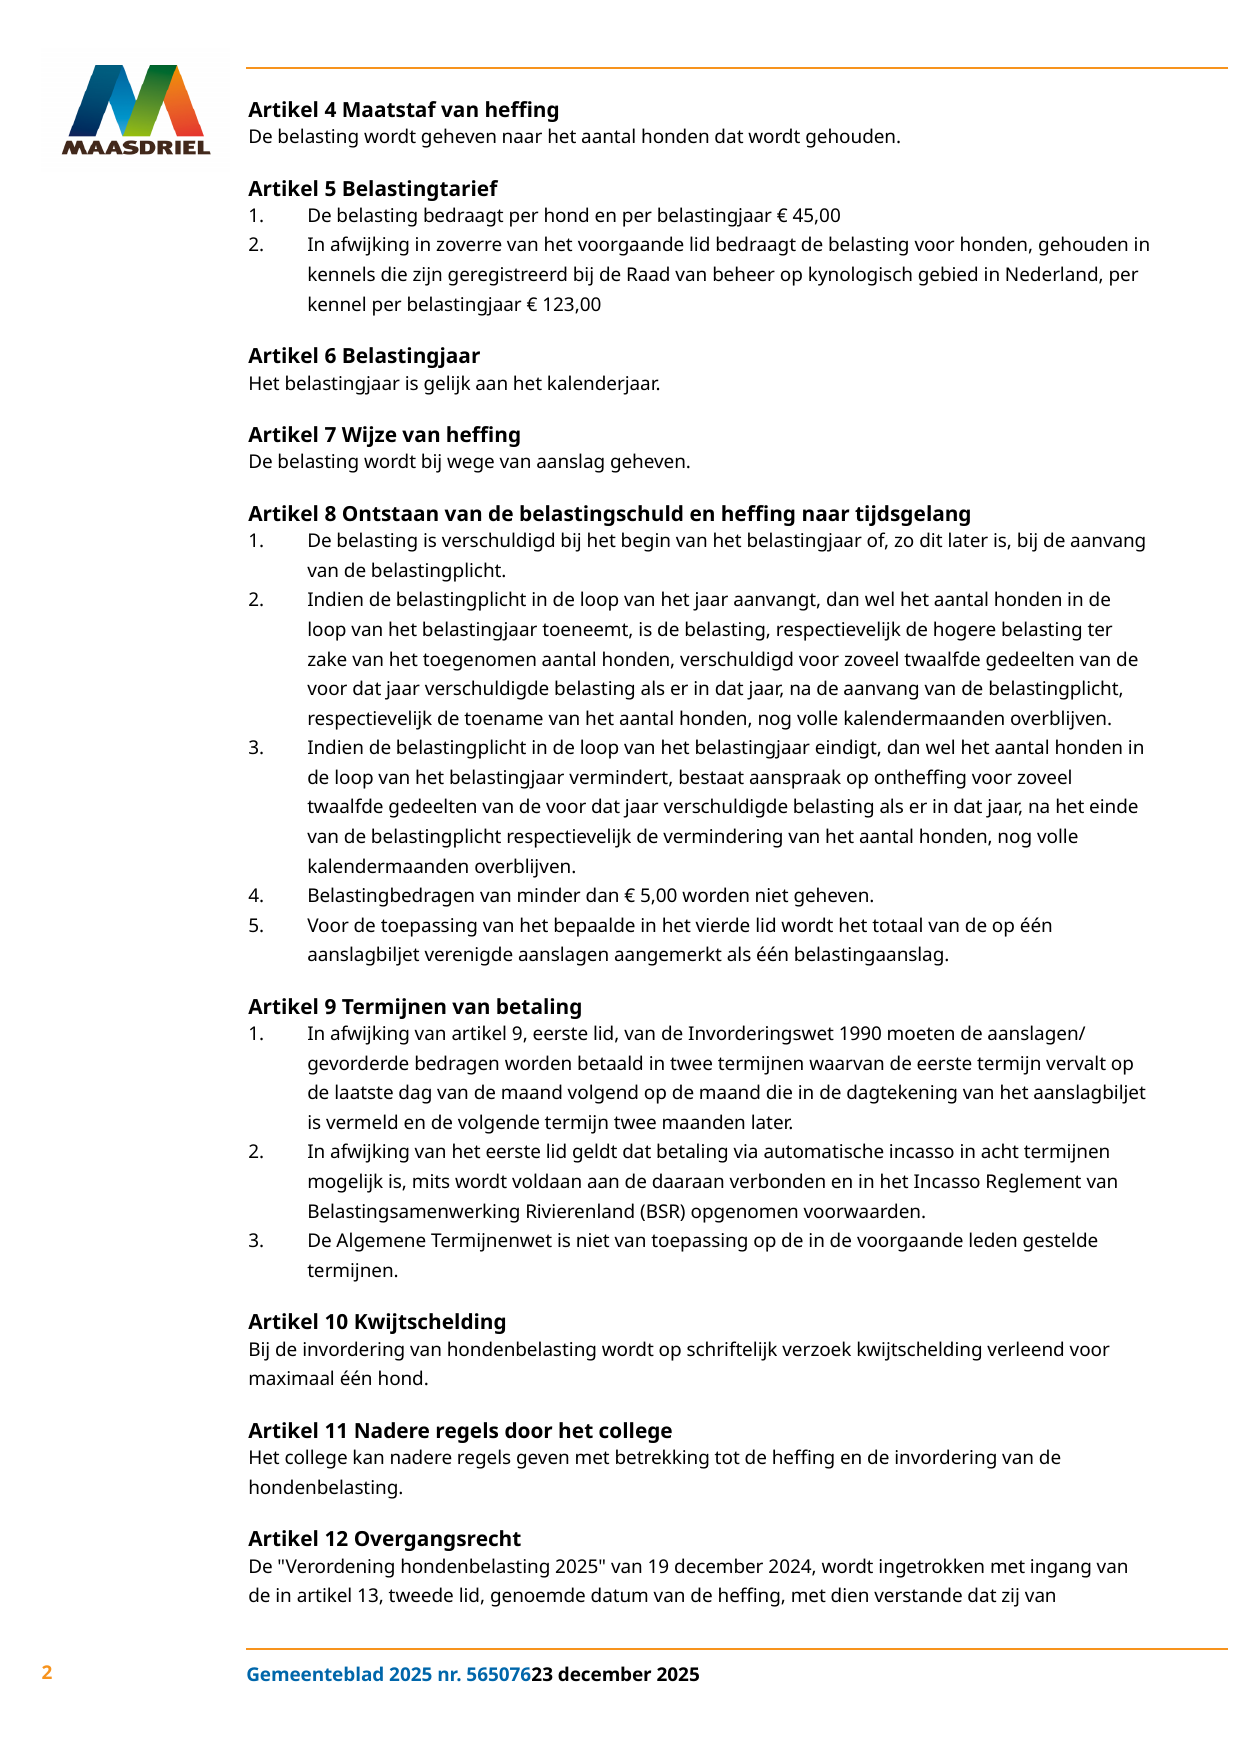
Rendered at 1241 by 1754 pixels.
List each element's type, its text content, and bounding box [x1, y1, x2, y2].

text Het college kan nadere regels geven met betrekking tot de heffing en de invordering van de hondenbelasting. [248, 1444, 1152, 1500]
list De Algemene Termijnenwet is niet van toepassing op de in de voorgaande leden gestelde termijnen. [248, 1227, 1152, 1283]
text Artikel 8 Ontstaan van de belastingschuld en heffing naar tijdsgelang [248, 499, 1152, 527]
text Artikel 9 Termijnen van betaling [248, 992, 1152, 1020]
text Artikel 11 Nadere regels door het college [248, 1416, 1152, 1444]
list Indien de belastingplicht in de loop van het jaar aanvangt, dan wel het aantal honden in de loop van het belastingjaar toeneemt, is de belasting, respectievelijk de hogere belasting ter zake van het toegenomen aantal honden, verschuldigd voor zoveel twaalfde gedeelten van de voor dat jaar verschuldigde belasting als er in dat jaar, na de aanvang van de belastingplicht, respectievelijk de toename van het aantal honden, nog volle kalendermaanden overblijven. [248, 587, 1152, 731]
list De belasting bedraagt per hond en per belastingjaar € 45,00 [248, 202, 1152, 228]
list Belastingbedragen van minder dan € 5,00 worden niet geheven. [248, 882, 1152, 908]
text De "Verordening hondenbelasting 2025" van 19 december 2024, wordt ingetrokken met ingang van de in artikel 13, tweede lid, genoemde datum van de heffing, met dien verstande dat zij van [248, 1553, 1152, 1608]
text Artikel 5 Belastingtarief [248, 174, 1152, 202]
picture [41, 47, 231, 172]
text Artikel 7 Wijze van heffing [248, 420, 1152, 448]
list In afwijking van artikel 9, eerste lid, van de Invorderingswet 1990 moeten de aanslagen/ gevorderde bedragen worden betaald in twee termijnen waarvan de eerste termijn vervalt op de laatste dag van de maand volgend op de maand die in de dagtekening van het aanslagbiljet is vermeld en de volgende termijn twee maanden later. [248, 1020, 1152, 1135]
list Indien de belastingplicht in de loop van het belastingjaar eindigt, dan wel het aantal honden in de loop van het belastingjaar vermindert, bestaat aanspraak op ontheffing voor zoveel twaalfde gedeelten van de voor dat jaar verschuldigde belasting als er in dat jaar, na het einde van de belastingplicht respectievelijk de vermindering van het aantal honden, nog volle kalendermaanden overblijven. [248, 734, 1152, 878]
text De belasting wordt bij wege van aanslag geheven. [248, 448, 1152, 474]
text Artikel 4 Maatstaf van heffing [248, 95, 1152, 123]
text De belasting wordt geheven naar het aantal honden dat wordt gehouden. [248, 123, 1152, 149]
list In afwijking in zoverre van het voorgaande lid bedraagt de belasting voor honden, gehouden in kennels die zijn geregistreerd bij de Raad van beheer op kynologisch gebied in Nederland, per kennel per belastingjaar € 123,00 [248, 232, 1152, 317]
text Artikel 10 Kwijtschelding [248, 1307, 1152, 1336]
list De belasting is verschuldigd bij het begin van het belastingjaar of, zo dit later is, bij de aanvang van de belastingplicht. [248, 527, 1152, 583]
list In afwijking van het eerste lid geldt dat betaling via automatische incasso in acht termijnen mogelijk is, mits wordt voldaan aan de daaraan verbonden en in het Incasso Reglement van Belastingsamenwerking Rivierenland (BSR) opgenomen voorwaarden. [248, 1139, 1152, 1224]
text Bij de invordering van hondenbelasting wordt op schriftelijk verzoek kwijtschelding verleend voor maximaal één hond. [248, 1336, 1152, 1391]
text Artikel 12 Overgangsrecht [248, 1524, 1152, 1553]
list Voor de toepassing van het bepaalde in het vierde lid wordt het totaal van de op één aanslagbiljet verenigde aanslagen aangemerkt als één belastingaanslag. [248, 912, 1152, 967]
text Artikel 6 Belastingjaar [248, 341, 1152, 370]
text Het belastingjaar is gelijk aan het kalenderjaar. [248, 370, 1152, 395]
